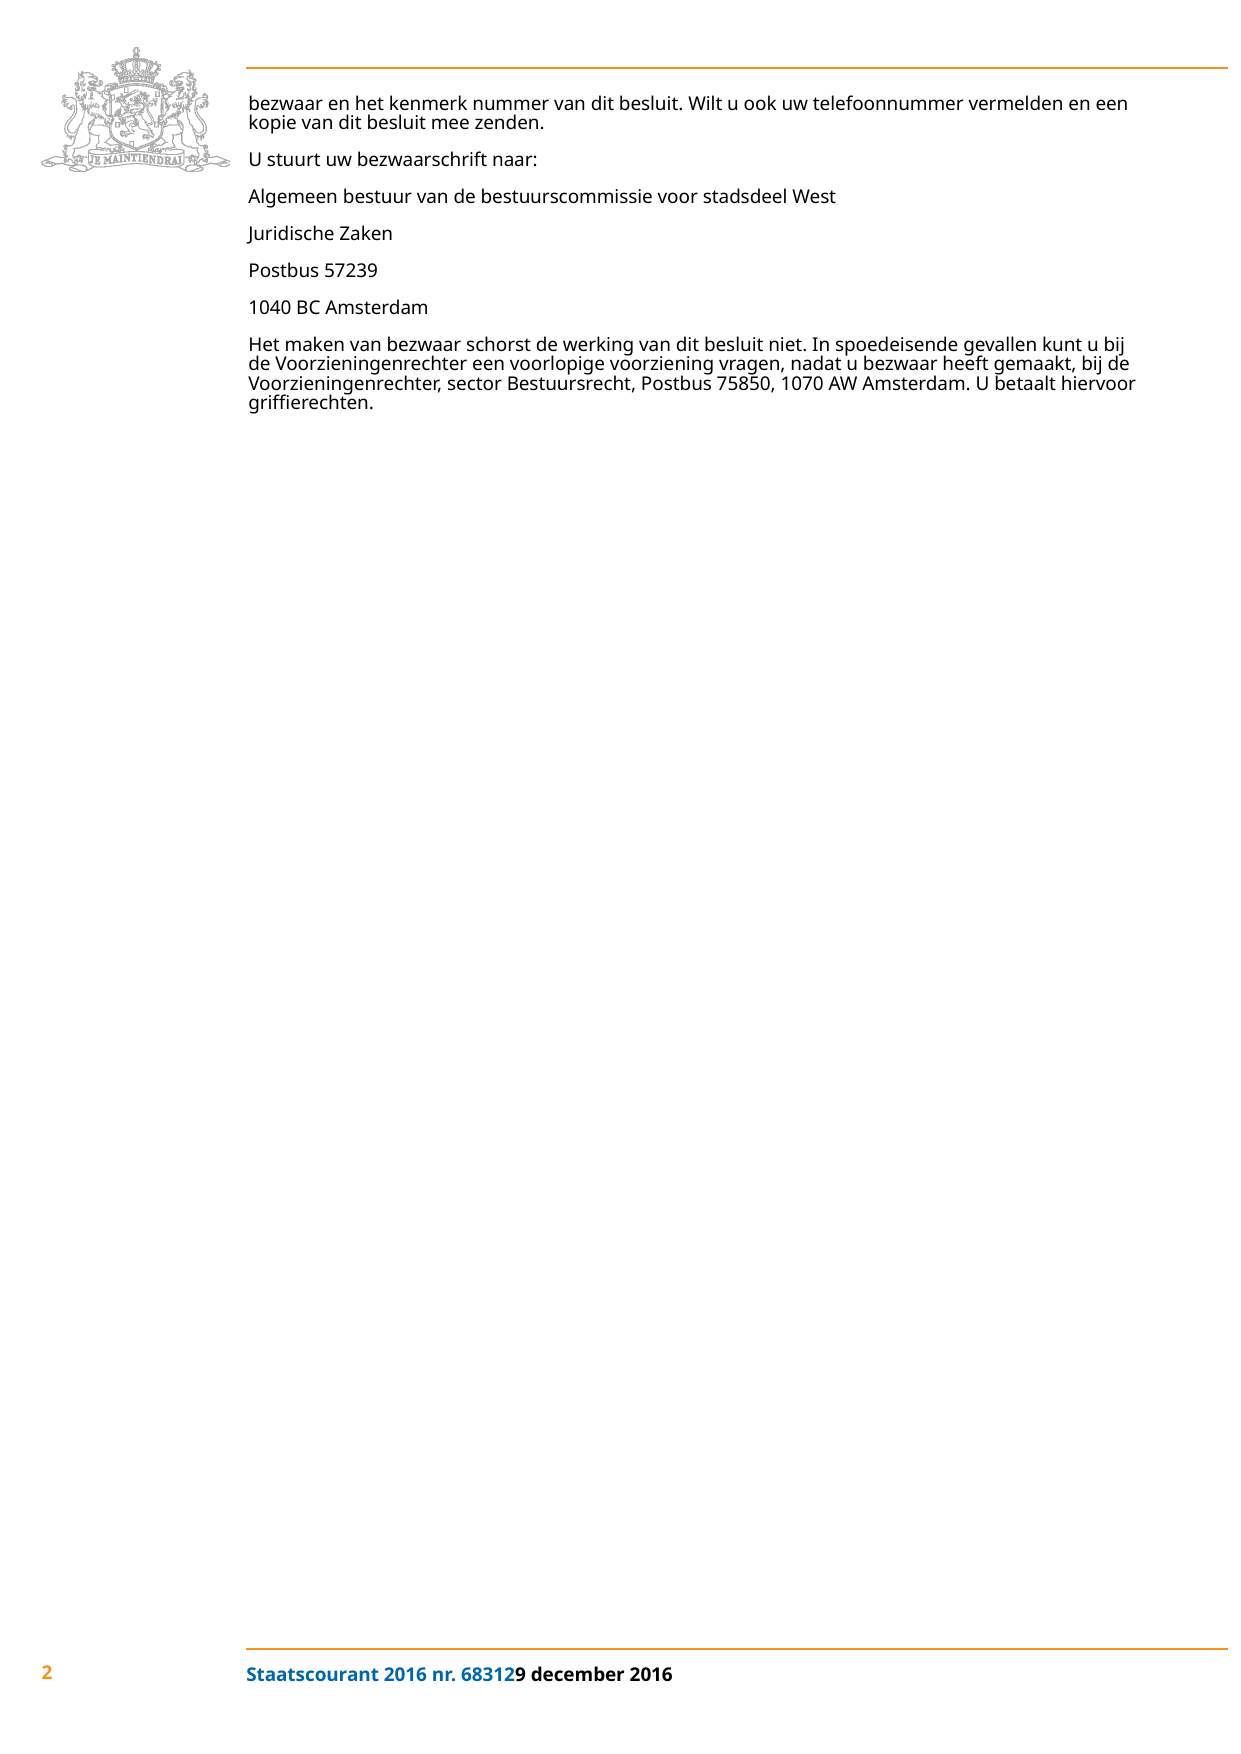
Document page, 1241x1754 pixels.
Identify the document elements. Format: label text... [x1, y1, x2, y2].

text 1040 BC Amsterdam [248, 299, 1152, 318]
picture [41, 47, 231, 172]
text U stuurt uw bezwaarschrift naar: [248, 151, 1152, 170]
text Postbus 57239 [248, 262, 1152, 281]
text Algemeen bestuur van de bestuurscommissie voor stadsdeel West [248, 188, 1152, 207]
text bezwaar en het kenmerk nummer van dit besluit. Wilt u ook uw telefoonnummer vermelden en een kopie van dit besluit mee zenden. [248, 95, 1152, 133]
text Het maken van bezwaar schorst de werking van dit besluit niet. In spoedeisende gevallen kunt u bij de Voorzieningenrechter een voorlopige voorziening vragen, nadat u bezwaar heeft gemaakt, bij de Voorzieningenrechter, sector Bestuursrecht, Postbus 75850, 1070 AW Amsterdam. U betaalt hiervoor griffierechten. [248, 336, 1152, 413]
text Juridische Zaken [248, 225, 1152, 244]
